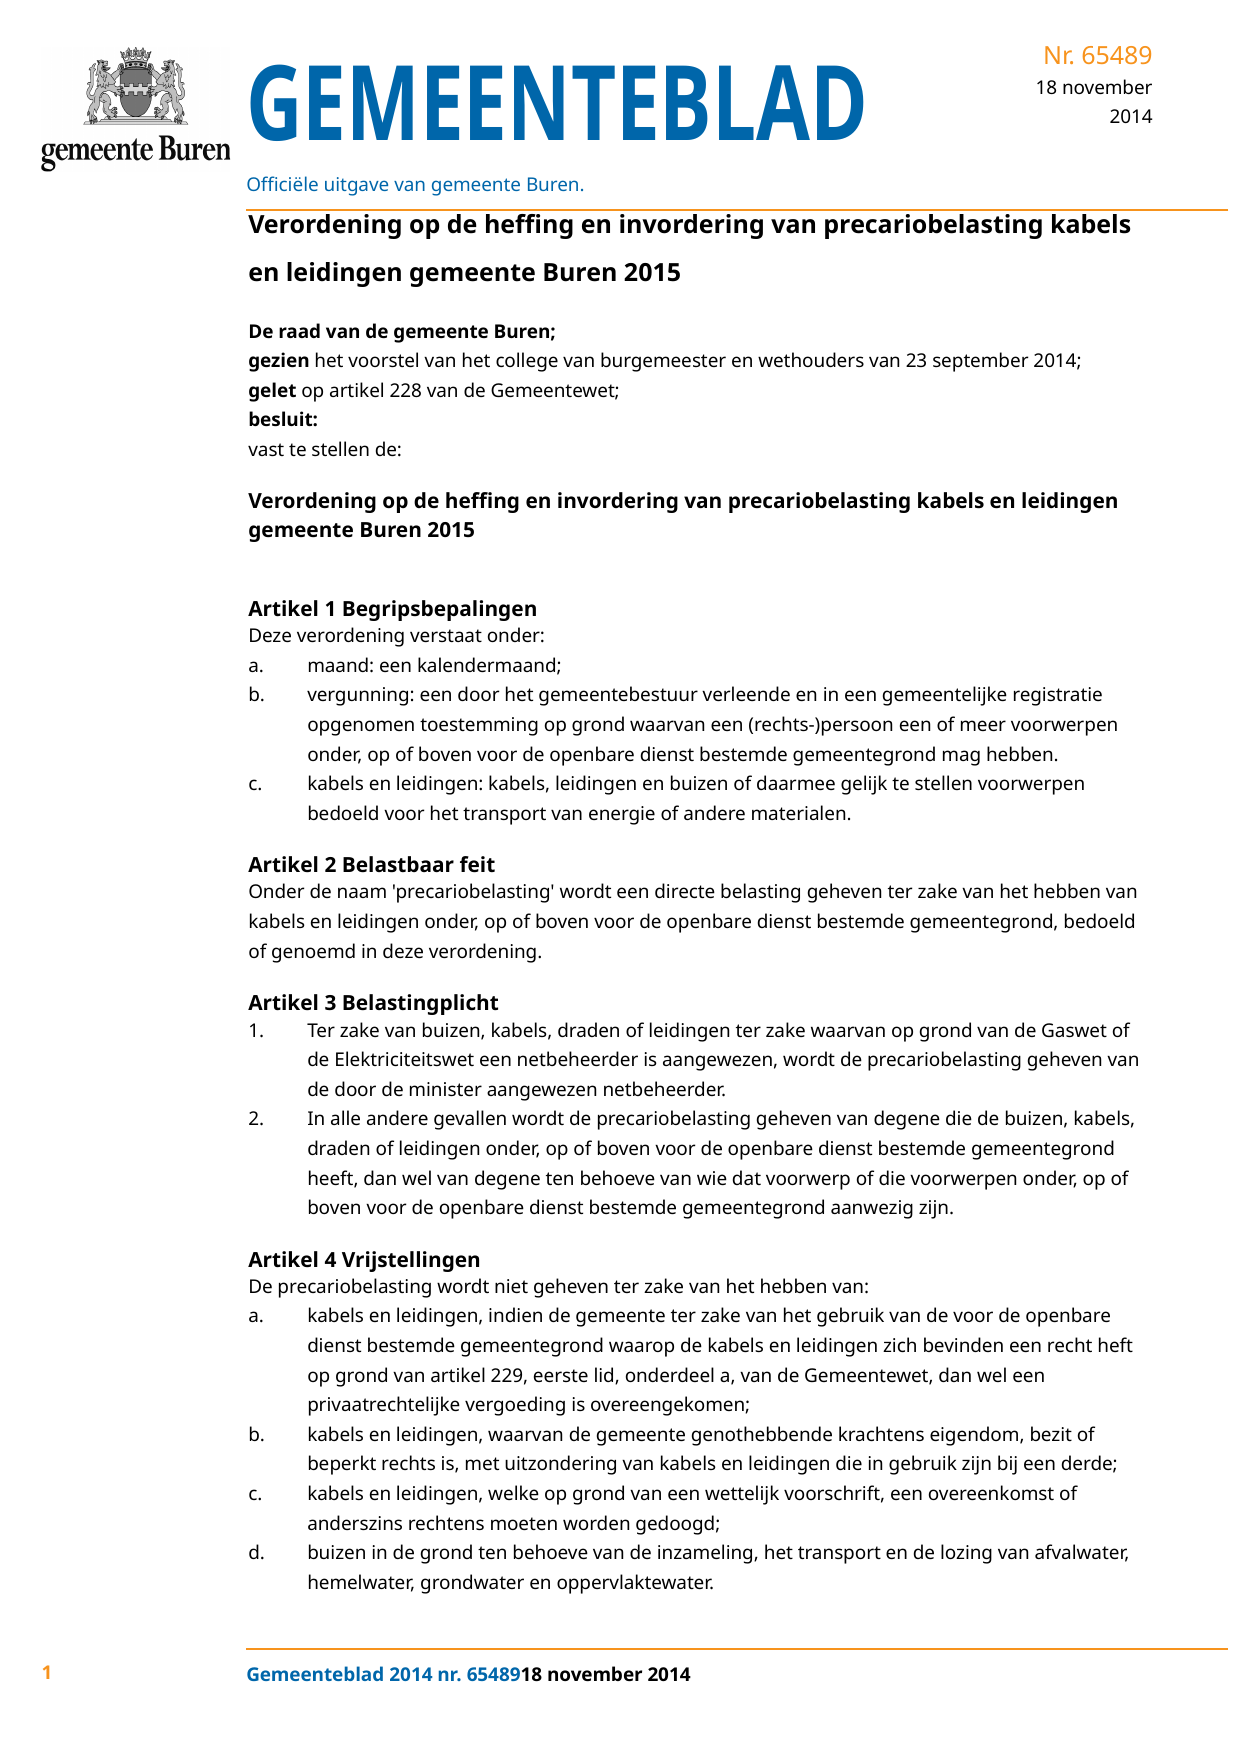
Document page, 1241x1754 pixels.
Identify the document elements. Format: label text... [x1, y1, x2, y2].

picture [41, 47, 231, 172]
list vergunning: een door het gemeentebestuur verleende en in een gemeentelijke registratie opgenomen toestemming op grond waarvan een (rechts-)persoon een of meer voorwerpen onder, op of boven voor de openbare dienst bestemde gemeentegrond mag hebben. [248, 682, 1152, 766]
text Verordening op de heffing en invordering van precariobelasting kabels en leidingen gemeente Buren 2015 [248, 211, 1152, 288]
text Onder de naam 'precariobelasting' wordt een directe belasting geheven ter zake van het hebben van kabels en leidingen onder, op of boven voor de openbare dienst bestemde gemeentegrond, bedoeld of genoemd in deze verordening. [248, 879, 1152, 964]
text besluit: [248, 407, 1152, 432]
text De precariobelasting wordt niet geheven ter zake van het hebben van: [248, 1273, 1152, 1299]
text De raad van de gemeente Buren; [248, 318, 1152, 344]
text Artikel 1 Begripsbepalingen [248, 594, 1152, 622]
list In alle andere gevallen wordt de precariobelasting geheven van degene die de buizen, kabels, draden of leidingen onder, op of boven voor de openbare dienst bestemde gemeentegrond heeft, dan wel van degene ten behoeve van wie dat voorwerp of die voorwerpen onder, op of boven voor de openbare dienst bestemde gemeentegrond aanwezig zijn. [248, 1106, 1152, 1220]
list buizen in de grond ten behoeve van de inzameling, het transport en de lozing van afvalwater, hemelwater, grondwater en oppervlaktewater. [248, 1539, 1152, 1595]
list kabels en leidingen, indien de gemeente ter zake van het gebruik van de voor de openbare dienst bestemde gemeentegrond waarop de kabels en leidingen zich bevinden een recht heft op grond van artikel 229, eerste lid, onderdeel a, van de Gemeentewet, dan wel een privaatrechtelijke vergoeding is overeengekomen; [248, 1303, 1152, 1417]
text gezien het voorstel van het college van burgemeester en wethouders van 23 september 2014; [248, 347, 1152, 373]
list kabels en leidingen, waarvan de gemeente genothebbende krachtens eigendom, bezit of beperkt rechts is, met uitzondering van kabels en leidingen die in gebruik zijn bij een derde; [248, 1421, 1152, 1476]
text Deze verordening verstaat onder: [248, 622, 1152, 648]
text Artikel 2 Belastbaar feit [248, 850, 1152, 879]
text gelet op artikel 228 van de Gemeentewet; [248, 377, 1152, 403]
text Verordening op de heffing en invordering van precariobelasting kabels en leidingen gemeente Buren 2015 [248, 487, 1152, 543]
list Ter zake van buizen, kabels, draden of leidingen ter zake waarvan op grond van de Gaswet of de Elektriciteitswet een netbeheerder is aangewezen, wordt de precariobelasting geheven van de door de minister aangewezen netbeheerder. [248, 1017, 1152, 1102]
text vast te stellen de: [248, 436, 1152, 462]
list maand: een kalendermaand; [248, 652, 1152, 678]
text Artikel 3 Belastingplicht [248, 988, 1152, 1017]
list kabels en leidingen, welke op grond van een wettelijk voorschrift, een overeenkomst of anderszins rechtens moeten worden gedoogd; [248, 1480, 1152, 1536]
text Artikel 4 Vrijstellingen [248, 1245, 1152, 1273]
list kabels en leidingen: kabels, leidingen en buizen of daarmee gelijk te stellen voorwerpen bedoeld voor het transport van energie of andere materialen. [248, 770, 1152, 826]
